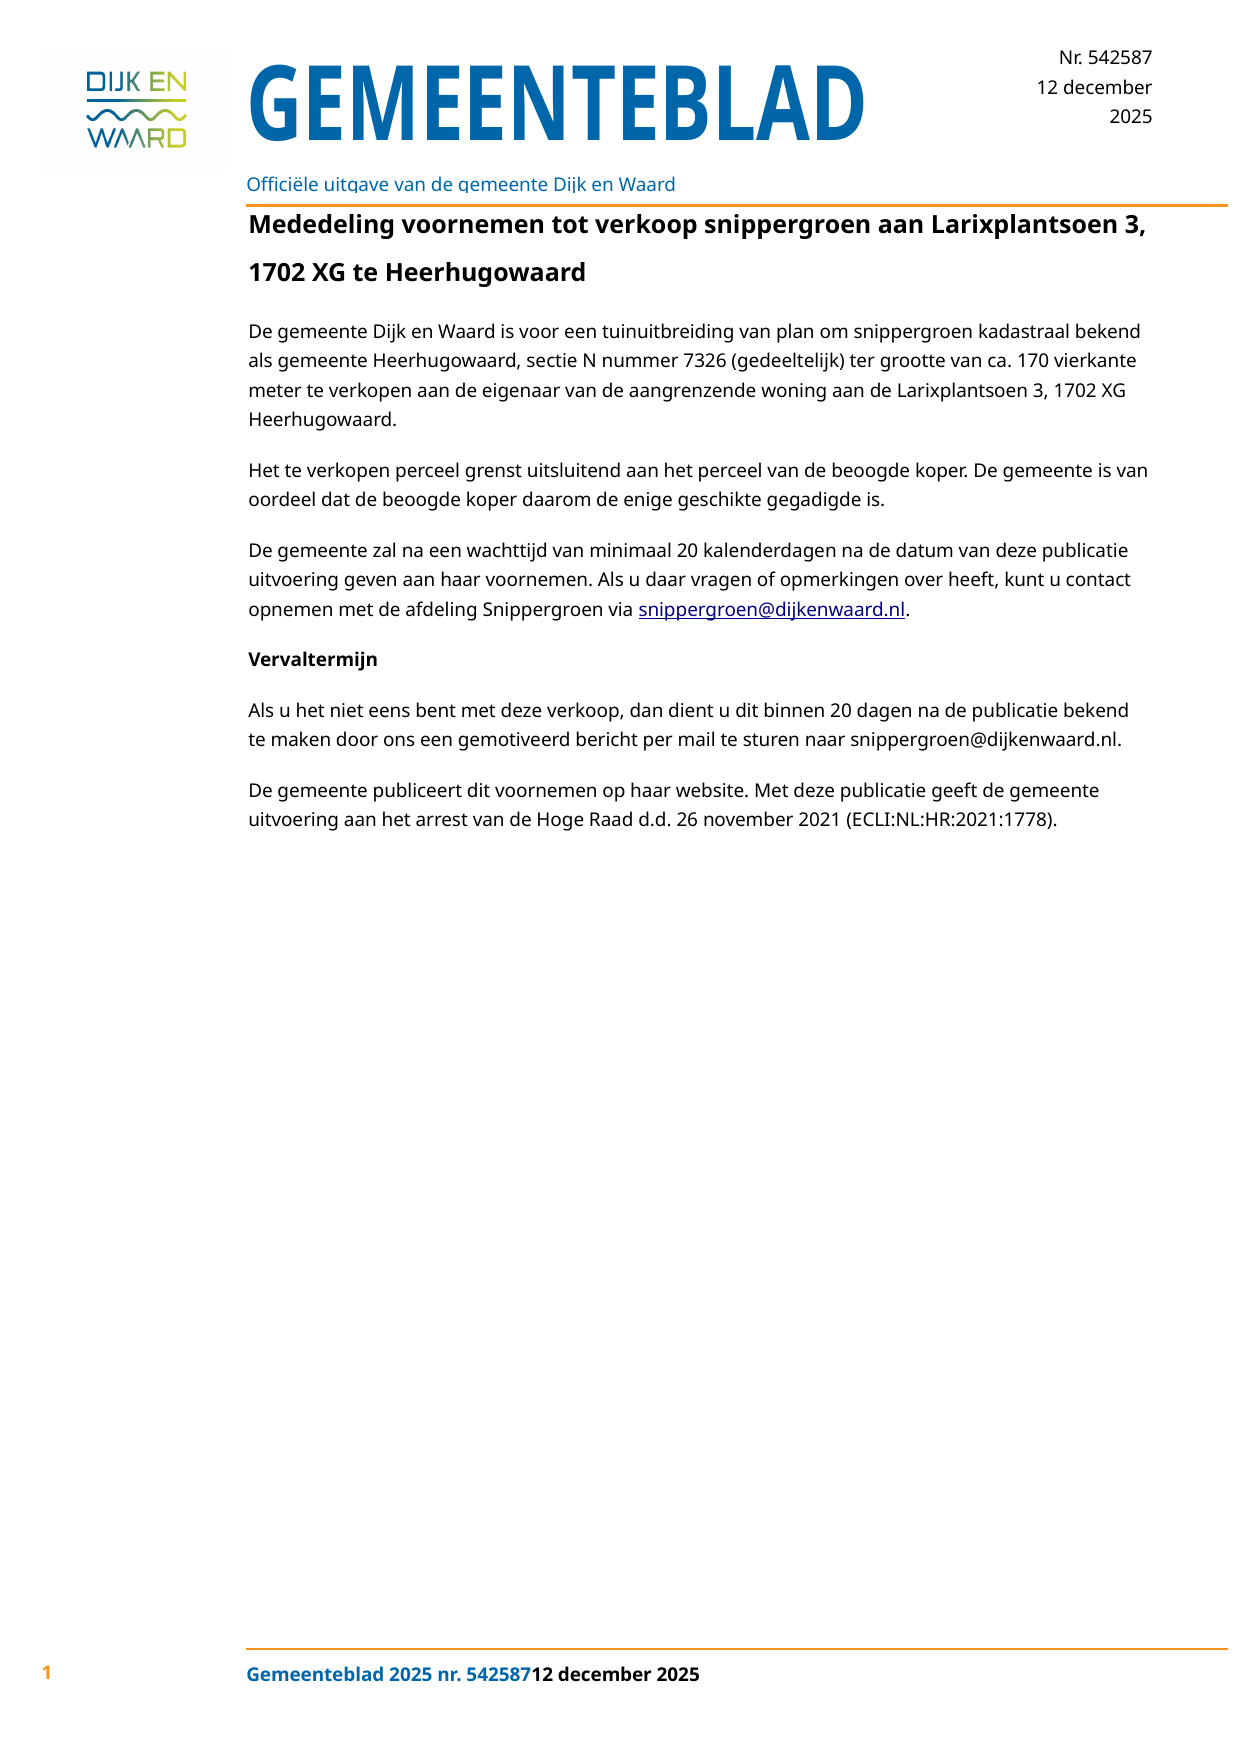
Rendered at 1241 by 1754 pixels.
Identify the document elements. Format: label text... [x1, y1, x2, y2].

text Mededeling voornemen tot verkoop snippergroen aan Larixplantsoen 3, 1702 XG te Heerhugowaard [248, 207, 1152, 288]
text De gemeente zal na een wachttijd van minimaal 20 kalenderdagen na de datum van deze publicatie uitvoering geven aan haar voornemen. Als u daar vragen of opmerkingen over heeft, kunt u contact opnemen met de afdeling Snippergroen via snippergroen@dijkenwaard.nl. [248, 537, 1152, 622]
text Vervaltermijn [248, 647, 1152, 672]
text De gemeente publiceert dit voornemen op haar website. Met deze publicatie geeft de gemeente uitvoering aan het arrest van de Hoge Raad d.d. 26 november 2021 (ECLI:NL:HR:2021:1778). [248, 777, 1152, 832]
picture [41, 47, 231, 172]
text Als u het niet eens bent met deze verkoop, dan dient u dit binnen 20 dagen na de publicatie bekend te maken door ons een gemotiveerd bericht per mail te sturen naar snippergroen@dijkenwaard.nl. [248, 697, 1152, 752]
text De gemeente Dijk en Waard is voor een tuinuitbreiding van plan om snippergroen kadastraal bekend als gemeente Heerhugowaard, sectie N nummer 7326 (gedeeltelijk) ter grootte van ca. 170 vierkante meter te verkopen aan de eigenaar van de aangrenzende woning aan de Larixplantsoen 3, 1702 XG Heerhugowaard. [248, 318, 1152, 432]
text Het te verkopen perceel grenst uitsluitend aan het perceel van de beoogde koper. De gemeente is van oordeel dat de beoogde koper daarom de enige geschikte gegadigde is. [248, 457, 1152, 512]
